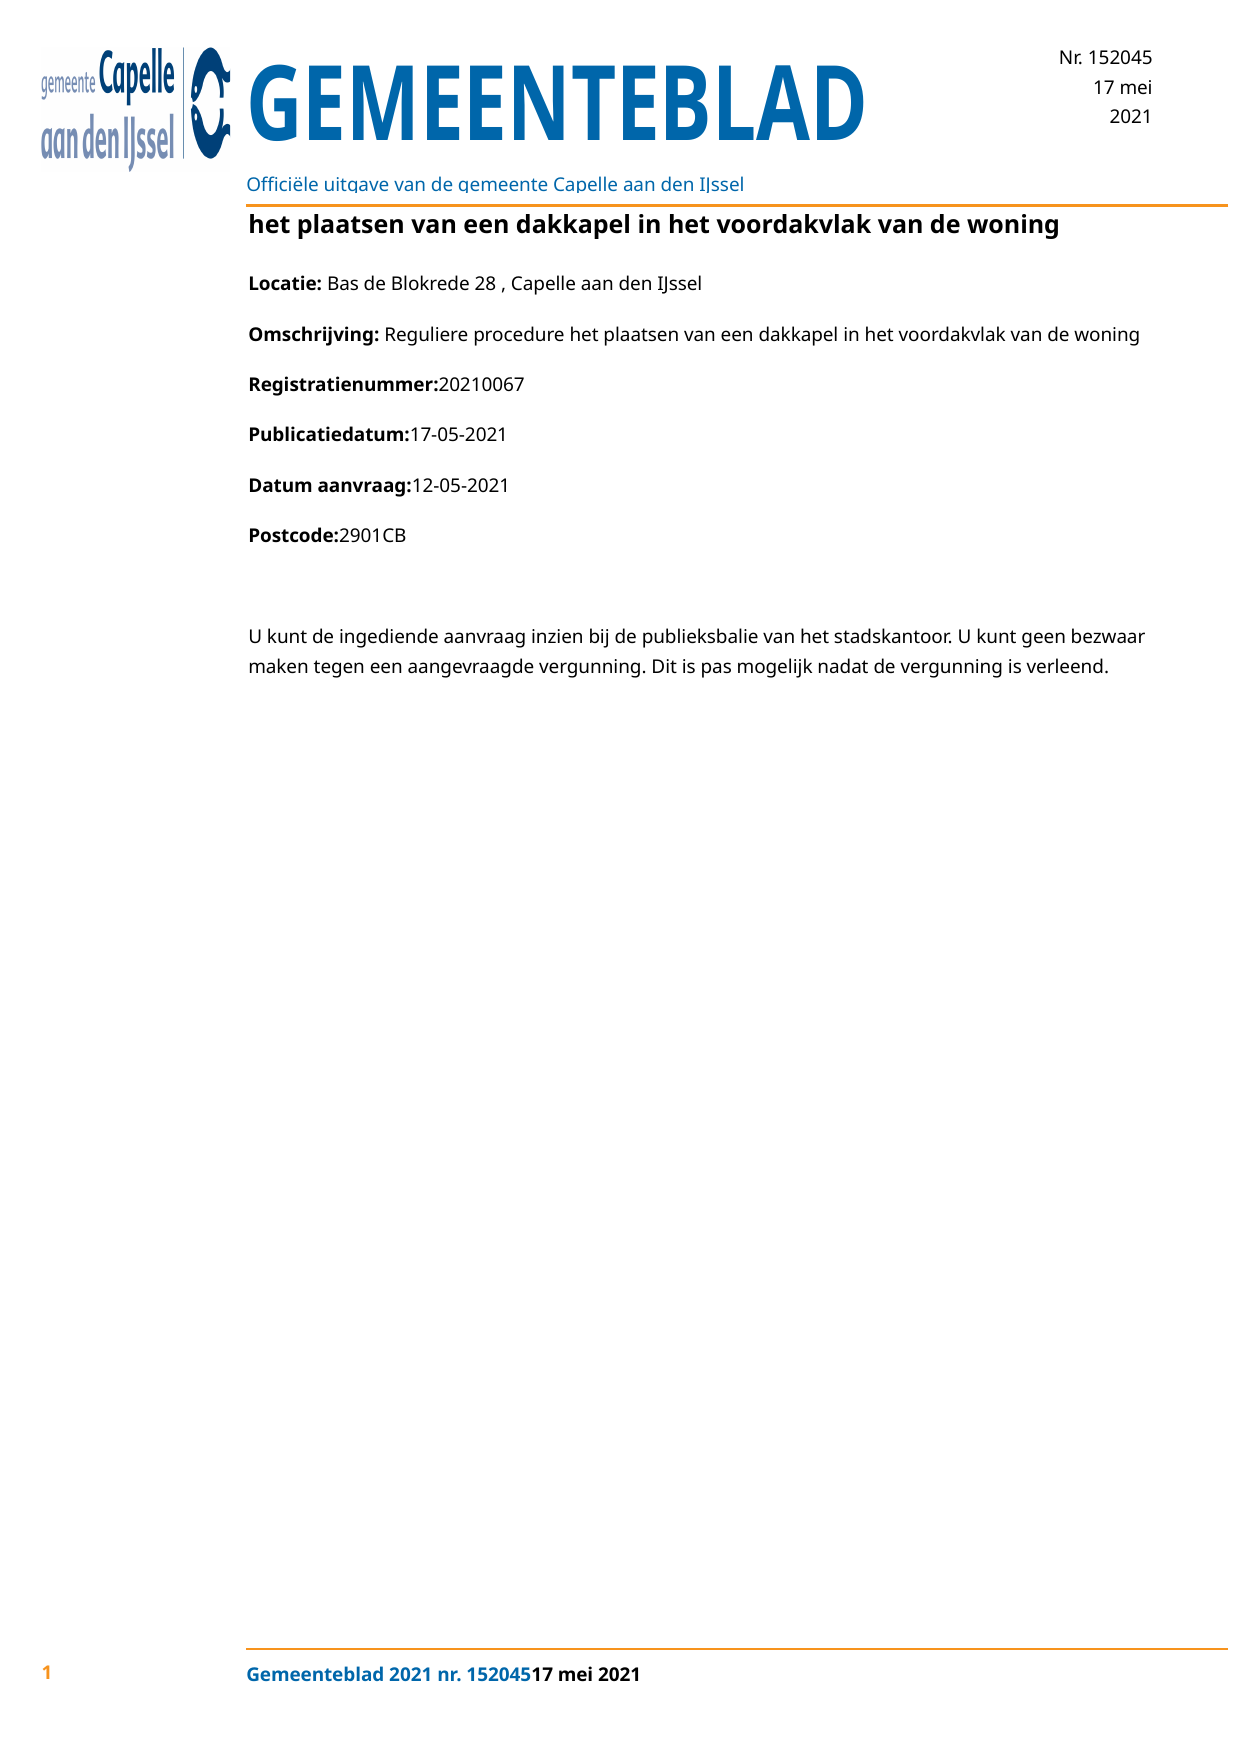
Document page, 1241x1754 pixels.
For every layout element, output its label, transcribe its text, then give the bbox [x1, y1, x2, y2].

picture [41, 47, 231, 172]
text Datum aanvraag:12-05-2021 [248, 472, 1152, 498]
text Registratienummer:20210067 [248, 371, 1152, 397]
text Locatie: Bas de Blokrede 28 , Capelle aan den IJssel [248, 270, 1152, 296]
text Postcode:2901CB [248, 522, 1152, 548]
text U kunt de ingediende aanvraag inzien bij de publieksbalie van het stadskantoor. U kunt geen bezwaar maken tegen een aangevraagde vergunning. Dit is pas mogelijk nadat de vergunning is verleend. [248, 623, 1152, 678]
text het plaatsen van een dakkapel in het voordakvlak van de woning [248, 207, 1152, 241]
text Publicatiedatum:17-05-2021 [248, 422, 1152, 447]
text Omschrijving: Reguliere procedure het plaatsen van een dakkapel in het voordakvlak van de woning [248, 321, 1152, 346]
